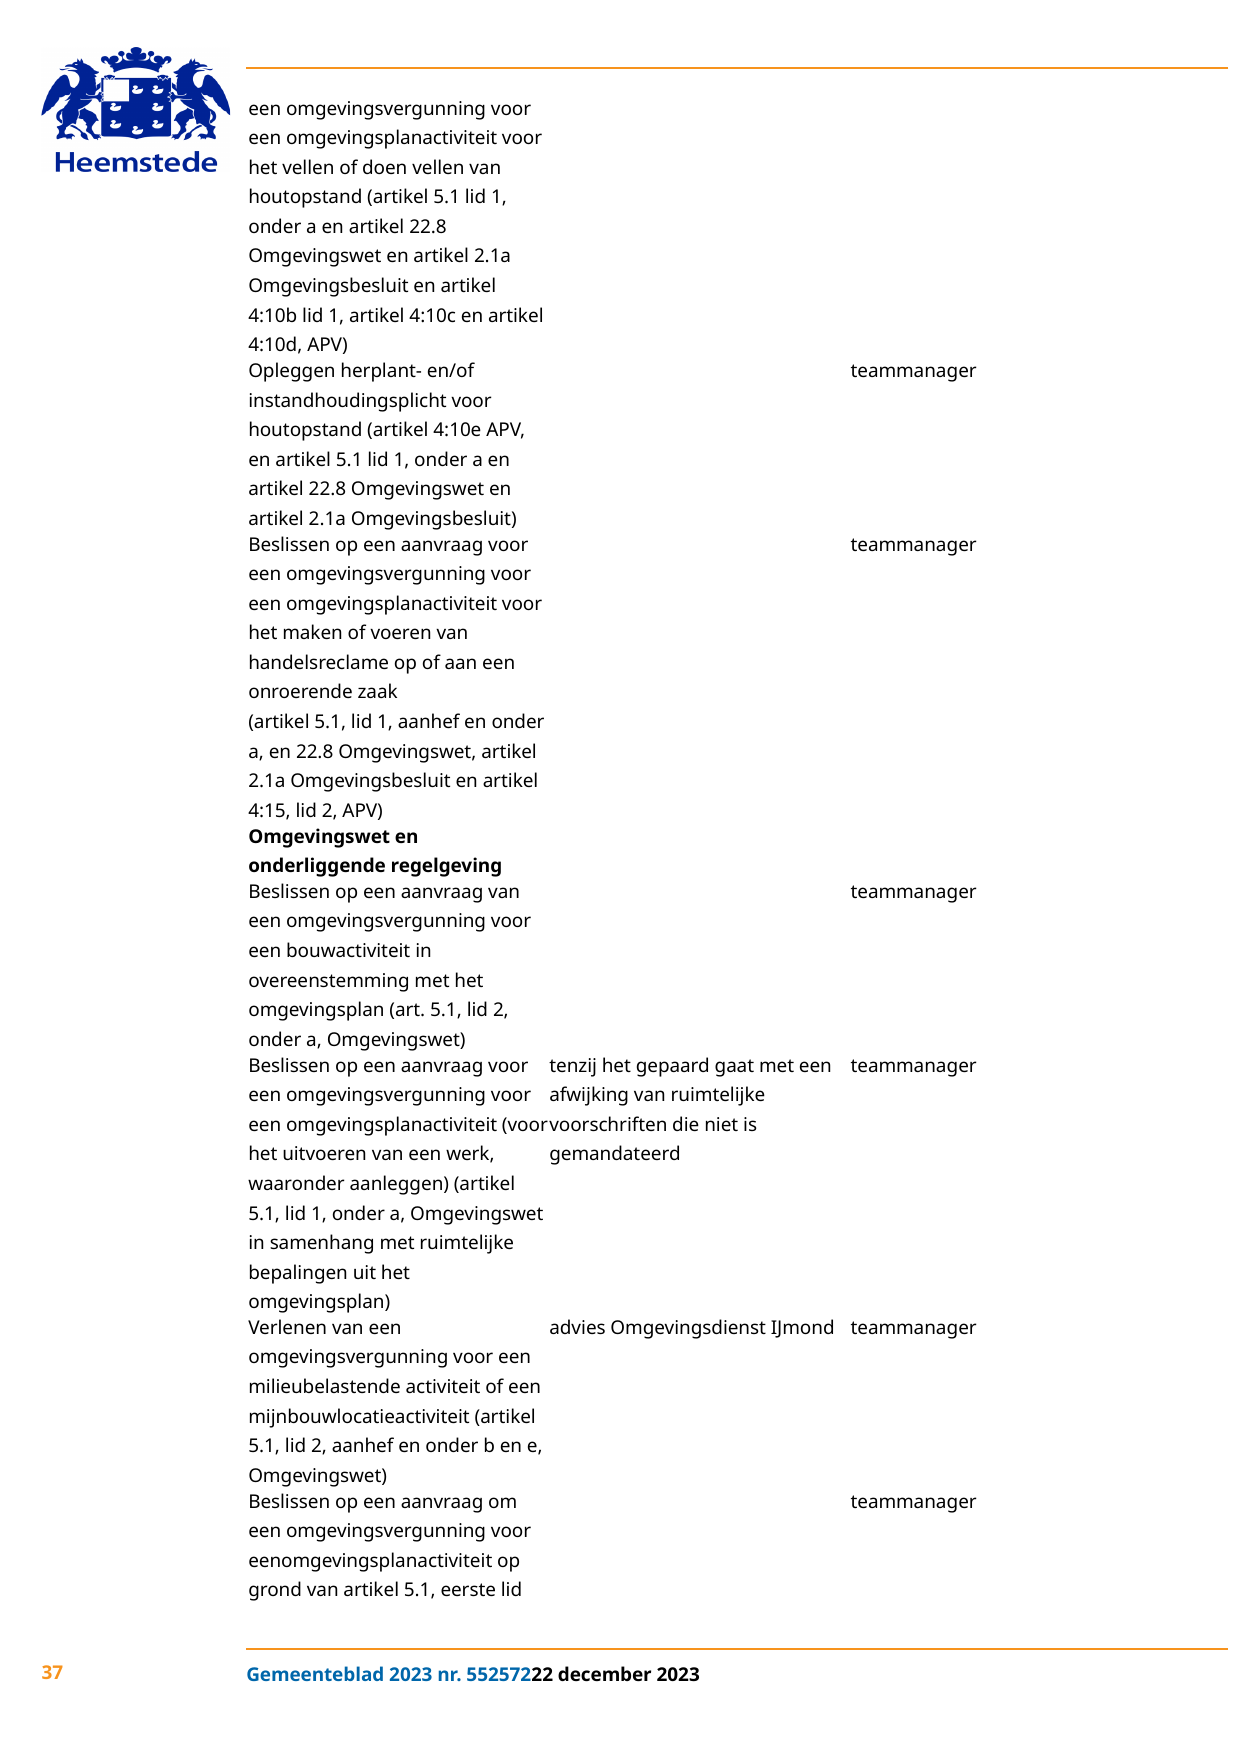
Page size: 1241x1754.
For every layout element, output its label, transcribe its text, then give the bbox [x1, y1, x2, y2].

table_cell Beslissen op een aanvraag voor een omgevingsvergunning voor een omgevingsplanactiviteit voor het maken of voeren van handelsreclame op of aan een onroerende zaak (artikel 5.1, lid 1, aanhef en onder a, en 22.8 Omgevingswet, artikel 2.1a Omgevingsbesluit en artikel 4:15, lid 2, APV) [248, 531, 549, 823]
table_cell teammanager [850, 531, 1152, 823]
picture [41, 47, 231, 172]
table_cell teammanager [850, 1488, 1152, 1602]
table_cell [549, 878, 850, 1052]
table_cell teammanager [850, 1314, 1152, 1488]
table_cell advies Omgevingsdienst IJmond [549, 1314, 850, 1488]
table_cell een omgevingsvergunning voor een omgevingsplanactiviteit voor het vellen of doen vellen van houtopstand (artikel 5.1 lid 1, onder a en artikel 22.8 Omgevingswet en artikel 2.1a Omgevingsbesluit en artikel 4:10b lid 1, artikel 4:10c en artikel 4:10d, APV) [248, 95, 549, 357]
table_cell Beslissen op een aanvraag van een omgevingsvergunning voor een bouwactiviteit in overeenstemming met het omgevingsplan (art. 5.1, lid 2, onder a, Omgevingswet) [248, 878, 549, 1052]
table_cell [549, 95, 850, 357]
table_cell teammanager [850, 357, 1152, 531]
table_cell Beslissen op een aanvraag om een omgevingsvergunning voor eenomgevingsplanactiviteit op grond van artikel 5.1, eerste lid [248, 1488, 549, 1602]
table_cell [850, 823, 1152, 878]
table_cell Opleggen herplant- en/of instandhoudingsplicht voor houtopstand (artikel 4:10e APV, en artikel 5.1 lid 1, onder a en artikel 22.8 Omgevingswet en artikel 2.1a Omgevingsbesluit) [248, 357, 549, 531]
table_cell teammanager [850, 1052, 1152, 1314]
table_cell teammanager [850, 878, 1152, 1052]
table_cell [549, 1488, 850, 1602]
table_cell Verlenen van een omgevingsvergunning voor een milieubelastende activiteit of een mijnbouwlocatieactiviteit (artikel 5.1, lid 2, aanhef en onder b en e, Omgevingswet) [248, 1314, 549, 1488]
table_cell tenzij het gepaard gaat met een afwijking van ruimtelijke voorschriften die niet is gemandateerd [549, 1052, 850, 1314]
table_cell Beslissen op een aanvraag voor een omgevingsvergunning voor een omgevingsplanactiviteit (voor het uitvoeren van een werk, waaronder aanleggen) (artikel 5.1, lid 1, onder a, Omgevingswet in samenhang met ruimtelijke bepalingen uit het omgevingsplan) [248, 1052, 549, 1314]
table_cell [549, 531, 850, 823]
table_cell Omgevingswet en onderliggende regelgeving [248, 823, 549, 878]
table_cell [850, 95, 1152, 357]
table_cell [549, 357, 850, 531]
table_cell [549, 823, 850, 878]
